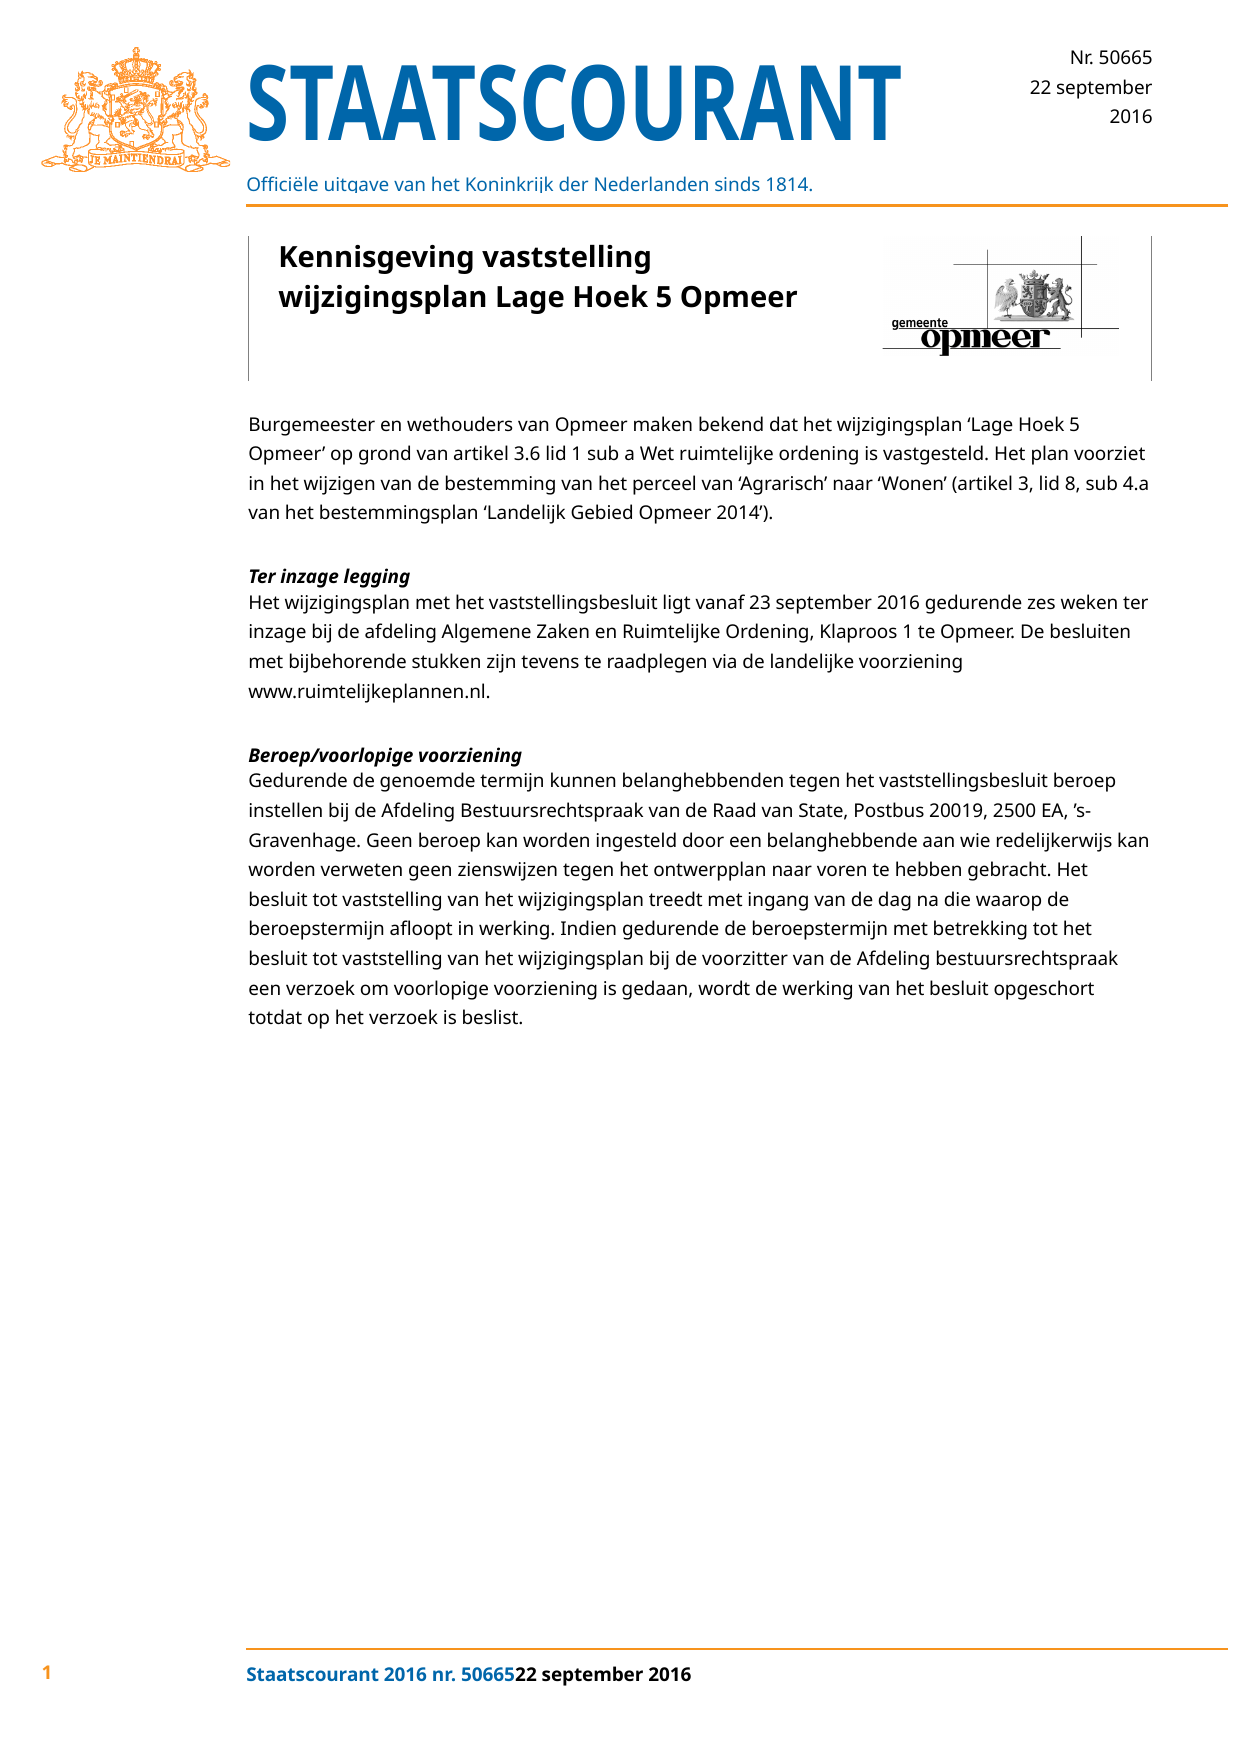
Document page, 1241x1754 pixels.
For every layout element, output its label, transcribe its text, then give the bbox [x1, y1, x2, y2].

text Beroep/voorlopige voorziening [248, 742, 1152, 768]
text Het wijzigingsplan met het vaststellingsbesluit ligt vanaf 23 september 2016 gedurende zes weken ter inzage bij de afdeling Algemene Zaken en Ruimtelijke Ordening, Klaproos 1 te Opmeer. De besluiten met bijbehorende stukken zijn tevens te raadplegen via de landelijke voorziening www.ruimtelijkeplannen.nl. [248, 589, 1152, 704]
text Gedurende de genoemde termijn kunnen belanghebbenden tegen het vaststellingsbesluit beroep instellen bij de Afdeling Bestuursrechtspraak van de Raad van State, Postbus 20019, 2500 EA, ’s-Gravenhage. Geen beroep kan worden ingesteld door een belanghebbende aan wie redelijkerwijs kan worden verweten geen zienswijzen tegen het ontwerpplan naar voren te hebben gebracht. Het besluit tot vaststelling van het wijzigingsplan treedt met ingang van de dag na die waarop de beroepstermijn afloopt in werking. Indien gedurende de beroepstermijn met betrekking tot het besluit tot vaststelling van het wijzigingsplan bij de voorzitter van de Afdeling bestuursrechtspraak een verzoek om voorlopige voorziening is gedaan, wordt de werking van het besluit opgeschort totdat op het verzoek is beslist. [248, 768, 1152, 1030]
table_header [850, 236, 1151, 381]
table_header Kennisgeving vaststelling wijzigingsplan Lage Hoek 5 Opmeer [249, 236, 850, 381]
text Burgemeester en wethouders van Opmeer maken bekend dat het wijzigingsplan ‘Lage Hoek 5 Opmeer’ op grond van artikel 3.6 lid 1 sub a Wet ruimtelijke ordening is vastgesteld. Het plan voorziet in het wijzigen van de bestemming van het perceel van ‘Agrarisch’ naar ‘Wonen’ (artikel 3, lid 8, sub 4.a van het bestemmingsplan ‘Landelijk Gebied Opmeer 2014’). [248, 411, 1152, 525]
picture [41, 47, 231, 172]
text Ter inzage legging [248, 563, 1152, 589]
picture [882, 236, 1119, 356]
